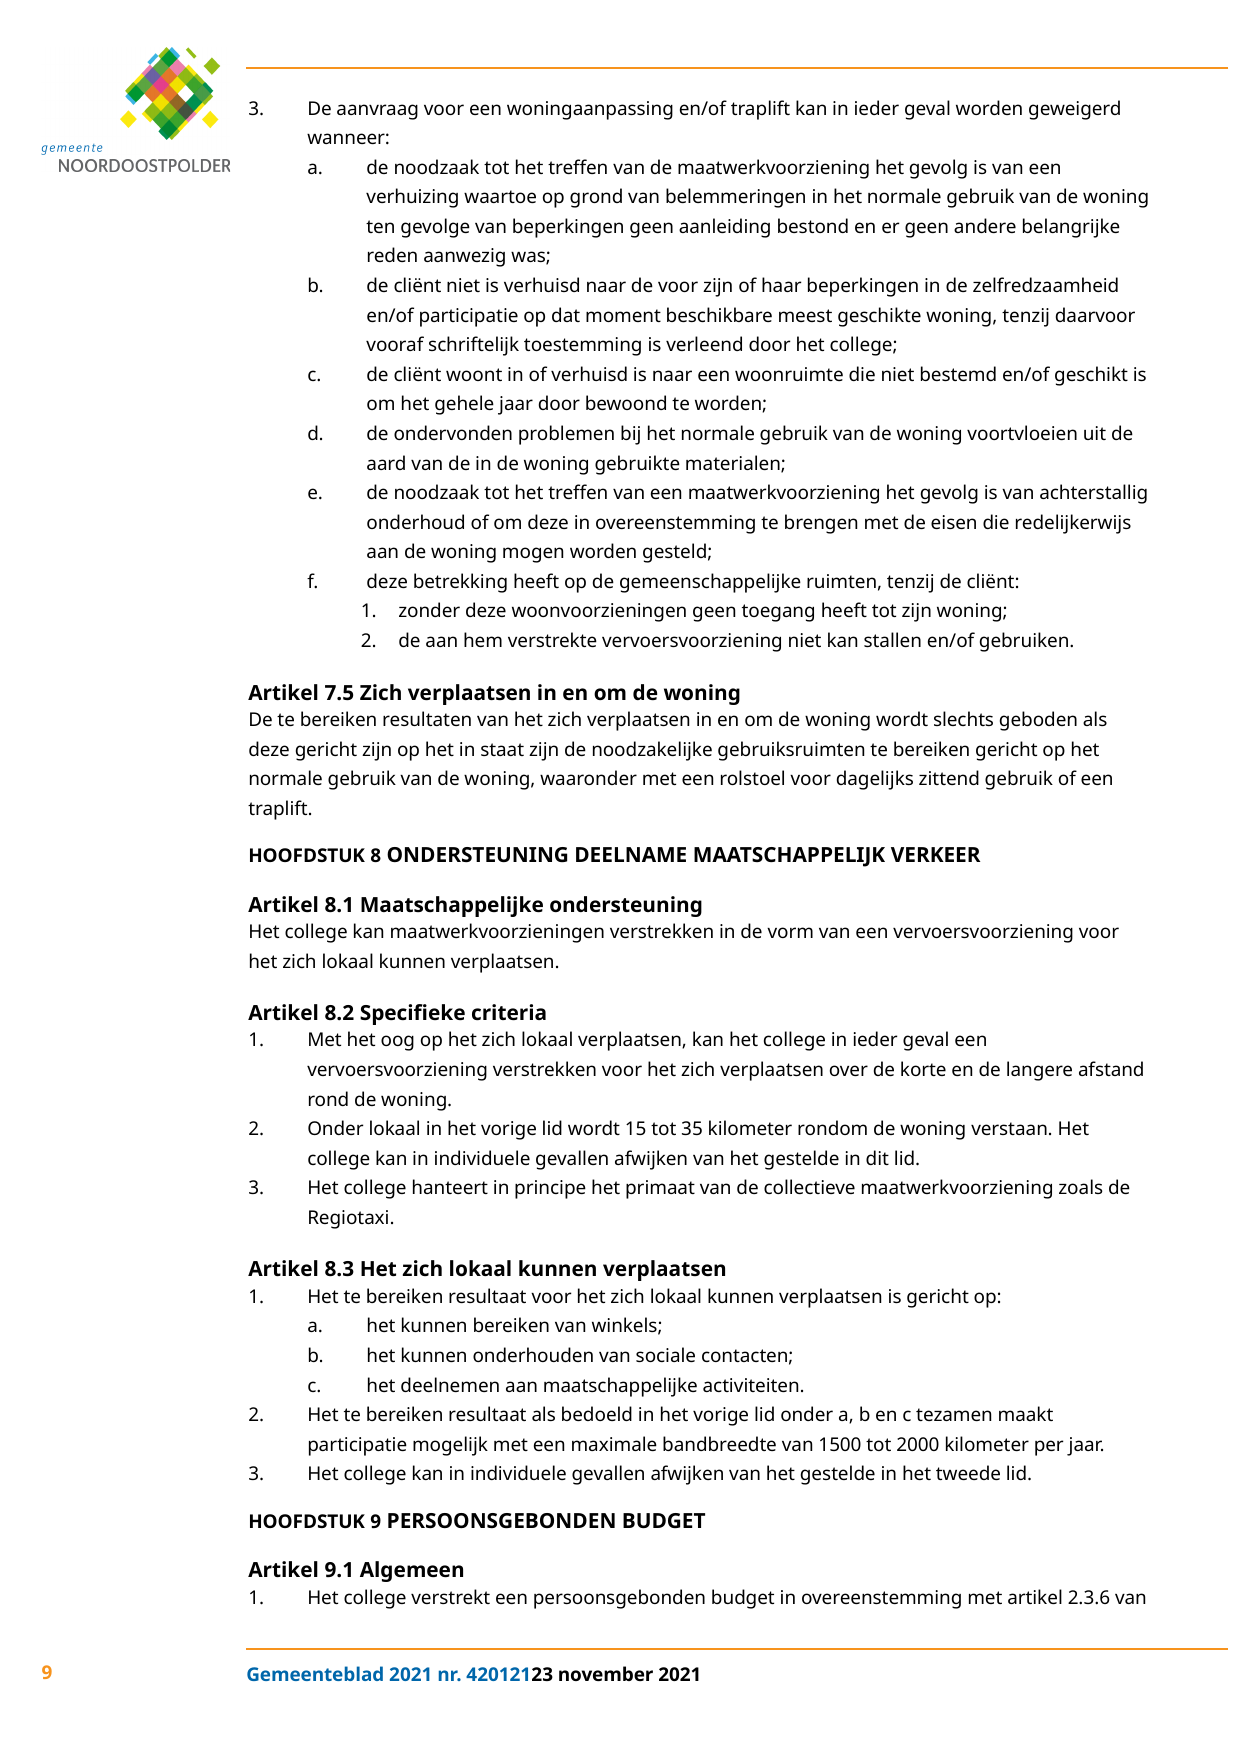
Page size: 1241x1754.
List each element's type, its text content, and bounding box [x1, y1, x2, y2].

text HOOFDSTUK 8 ONDERSTEUNING DEELNAME MAATSCHAPPELIJK VERKEER [248, 841, 1152, 869]
list Het college verstrekt een persoonsgebonden budget in overeenstemming met artikel 2.3.6 van [248, 1584, 1152, 1609]
text Artikel 8.3 Het zich lokaal kunnen verplaatsen [248, 1254, 1152, 1283]
list Het college kan in individuele gevallen afwijken van het gestelde in het tweede lid. [248, 1461, 1152, 1486]
text Artikel 7.5 Zich verplaatsen in en om de woning [248, 678, 1152, 706]
list Het college hanteert in principe het primaat van de collectieve maatwerkvoorziening zoals de Regiotaxi. [248, 1174, 1152, 1230]
list de noodzaak tot het treffen van een maatwerkvoorziening het gevolg is van achterstallig onderhoud of om deze in overeenstemming te brengen met de eisen die redelijkerwijs aan de woning mogen worden gesteld; [307, 479, 1152, 564]
text Het college kan maatwerkvoorzieningen verstrekken in de vorm van een vervoersvoorziening voor het zich lokaal kunnen verplaatsen. [248, 918, 1152, 973]
text HOOFDSTUK 9 PERSOONSGEBONDEN BUDGET [248, 1506, 1152, 1534]
text Artikel 9.1 Algemeen [248, 1555, 1152, 1584]
list Met het oog op het zich lokaal verplaatsen, kan het college in ieder geval een vervoersvoorziening verstrekken voor het zich verplaatsen over de korte en de langere afstand rond de woning. [248, 1027, 1152, 1112]
list Het te bereiken resultaat voor het zich lokaal kunnen verplaatsen is gericht op: [248, 1283, 1152, 1309]
text Artikel 8.2 Specifieke criteria [248, 998, 1152, 1027]
text Artikel 8.1 Maatschappelijke ondersteuning [248, 890, 1152, 918]
list de noodzaak tot het treffen van de maatwerkvoorziening het gevolg is van een verhuizing waartoe op grond van belemmeringen in het normale gebruik van de woning ten gevolge van beperkingen geen aanleiding bestond en er geen andere belangrijke reden aanwezig was; [307, 154, 1152, 268]
picture [41, 47, 231, 172]
list deze betrekking heeft op de gemeenschappelijke ruimten, tenzij de cliënt: [307, 568, 1152, 594]
list de ondervonden problemen bij het normale gebruik van de woning voortvloeien uit de aard van de in de woning gebruikte materialen; [307, 420, 1152, 476]
list de cliënt woont in of verhuisd is naar een woonruimte die niet bestemd en/of geschikt is om het gehele jaar door bewoond te worden; [307, 361, 1152, 416]
list het kunnen onderhouden van sociale contacten; [307, 1342, 1152, 1368]
list zonder deze woonvoorzieningen geen toegang heeft tot zijn woning; [361, 598, 1152, 623]
text De te bereiken resultaten van het zich verplaatsen in en om de woning wordt slechts geboden als deze gericht zijn op het in staat zijn de noodzakelijke gebruiksruimten te bereiken gericht op het normale gebruik van de woning, waaronder met een rolstoel voor dagelijks zittend gebruik of een traplift. [248, 706, 1152, 821]
list de aan hem verstrekte vervoersvoorziening niet kan stallen en/of gebruiken. [361, 627, 1152, 653]
list Het te bereiken resultaat als bedoeld in het vorige lid onder a, b en c tezamen maakt participatie mogelijk met een maximale bandbreedte van 1500 tot 2000 kilometer per jaar. [248, 1401, 1152, 1457]
list het kunnen bereiken van winkels; [307, 1313, 1152, 1338]
list Onder lokaal in het vorige lid wordt 15 tot 35 kilometer rondom de woning verstaan. Het college kan in individuele gevallen afwijken van het gestelde in dit lid. [248, 1115, 1152, 1171]
list de cliënt niet is verhuisd naar de voor zijn of haar beperkingen in de zelfredzaamheid en/of participatie op dat moment beschikbare meest geschikte woning, tenzij daarvoor vooraf schriftelijk toestemming is verleend door het college; [307, 272, 1152, 357]
list het deelnemen aan maatschappelijke activiteiten. [307, 1372, 1152, 1397]
list De aanvraag voor een woningaanpassing en/of traplift kan in ieder geval worden geweigerd wanneer: [248, 95, 1152, 150]
